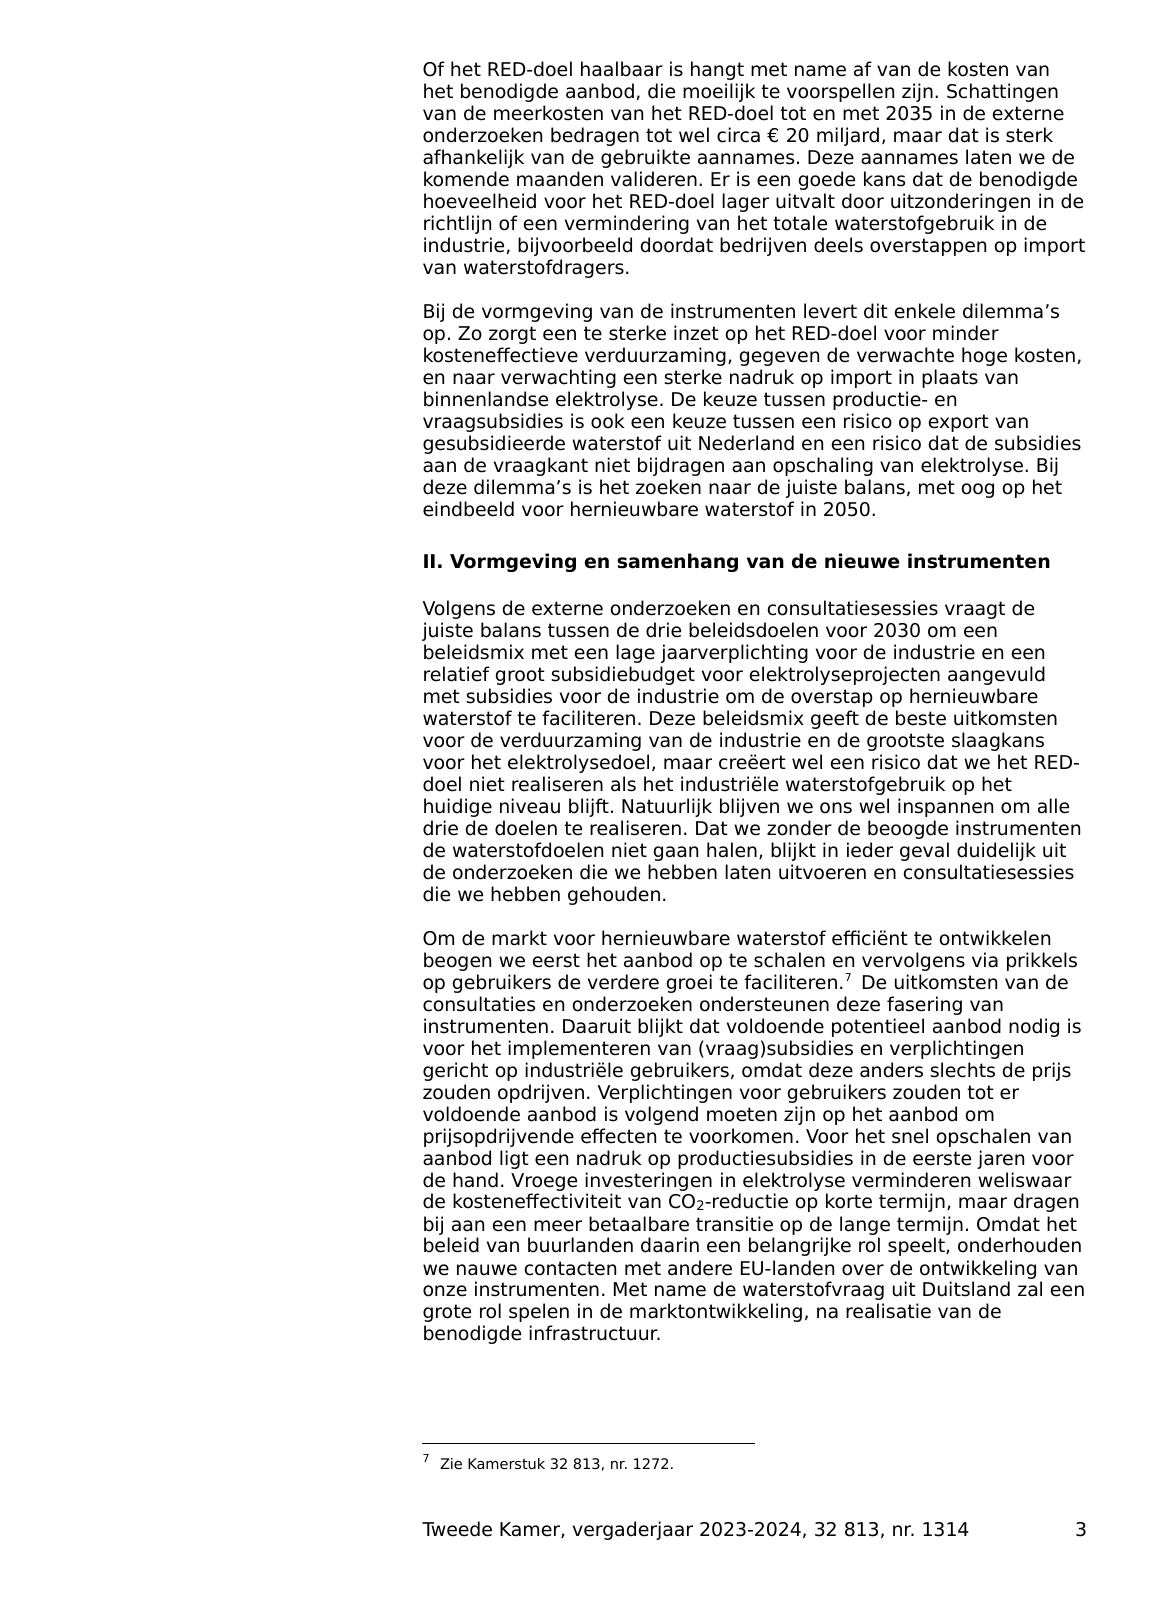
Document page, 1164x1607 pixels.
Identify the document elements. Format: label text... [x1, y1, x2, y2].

text Volgens de externe onderzoeken en consultatiesessies vraagt de juiste balans tussen de drie beleidsdoelen voor 2030 om een beleidsmix met een lage jaarverplichting voor de industrie en een relatief groot subsidiebudget voor elektrolyseprojecten aangevuld met subsidies voor de industrie om de overstap op hernieuwbare waterstof te faciliteren. Deze beleidsmix geeft de beste uitkomsten voor de verduurzaming van de industrie en de grootste slaagkans voor het elektrolysedoel, maar creëert wel een risico dat we het RED-doel niet realiseren als het industriële waterstofgebruik op het huidige niveau blijft. Natuurlijk blijven we ons wel inspannen om alle drie de doelen te realiseren. Dat we zonder de beoogde instrumenten de waterstofdoelen niet gaan halen, blijkt in ieder geval duidelijk uit de onderzoeken die we hebben laten uitvoeren en consultatiesessies die we hebben gehouden. [422, 598, 1087, 906]
text Om de markt voor hernieuwbare waterstof efficiënt te ontwikkelen beogen we eerst het aanbod op te schalen en vervolgens via prikkels op gebruikers de verdere groei te faciliteren. De uitkomsten van de consultaties en onderzoeken ondersteunen deze fasering van instrumenten. Daaruit blijkt dat voldoende potentieel aanbod nodig is voor het implementeren van (vraag)subsidies en verplichtingen gericht op industriële gebruikers, omdat deze anders slechts de prijs zouden opdrijven. Verplichtingen voor gebruikers zouden tot er voldoende aanbod is volgend moeten zijn op het aanbod om prijsopdrijvende effecten te voorkomen. Voor het snel opschalen van aanbod ligt een nadruk op productiesubsidies in de eerste jaren voor de hand. Vroege investeringen in elektrolyse verminderen weliswaar de kosteneffectiviteit van CO2-reductie op korte termijn, maar dragen bij aan een meer betaalbare transitie op de lange termijn. Omdat het beleid van buurlanden daarin een belangrijke rol speelt, onderhouden we nauwe contacten met andere EU-landen over de ontwikkeling van onze instrumenten. Met name de waterstofvraag uit Duitsland zal een grote rol spelen in de marktontwikkeling, na realisatie van de benodigde infrastructuur. [422, 928, 1087, 1345]
subtitle II. Vormgeving en samenhang van de nieuwe instrumenten [422, 551, 1087, 573]
text Zie Kamerstuk 32 813, nr. 1272. [422, 1452, 1087, 1474]
text Bij de vormgeving van de instrumenten levert dit enkele dilemma’s op. Zo zorgt een te sterke inzet op het RED-doel voor minder kosteneffectieve verduurzaming, gegeven de verwachte hoge kosten, en naar verwachting een sterke nadruk op import in plaats van binnenlandse elektrolyse. De keuze tussen productie- en vraagsubsidies is ook een keuze tussen een risico op export van gesubsidieerde waterstof uit Nederland en een risico dat de subsidies aan de vraagkant niet bijdragen aan opschaling van elektrolyse. Bij deze dilemma’s is het zoeken naar de juiste balans, met oog op het eindbeeld voor hernieuwbare waterstof in 2050. [422, 301, 1087, 521]
text Of het RED-doel haalbaar is hangt met name af van de kosten van het benodigde aanbod, die moeilijk te voorspellen zijn. Schattingen van de meerkosten van het RED-doel tot en met 2035 in de externe onderzoeken bedragen tot wel circa € 20 miljard, maar dat is sterk afhankelijk van de gebruikte aannames. Deze aannames laten we de komende maanden valideren. Er is een goede kans dat de benodigde hoeveelheid voor het RED-doel lager uitvalt door uitzonderingen in de richtlijn of een vermindering van het totale waterstofgebruik in de industrie, bijvoorbeeld doordat bedrijven deels overstappen op import van waterstofdragers. [422, 59, 1087, 279]
